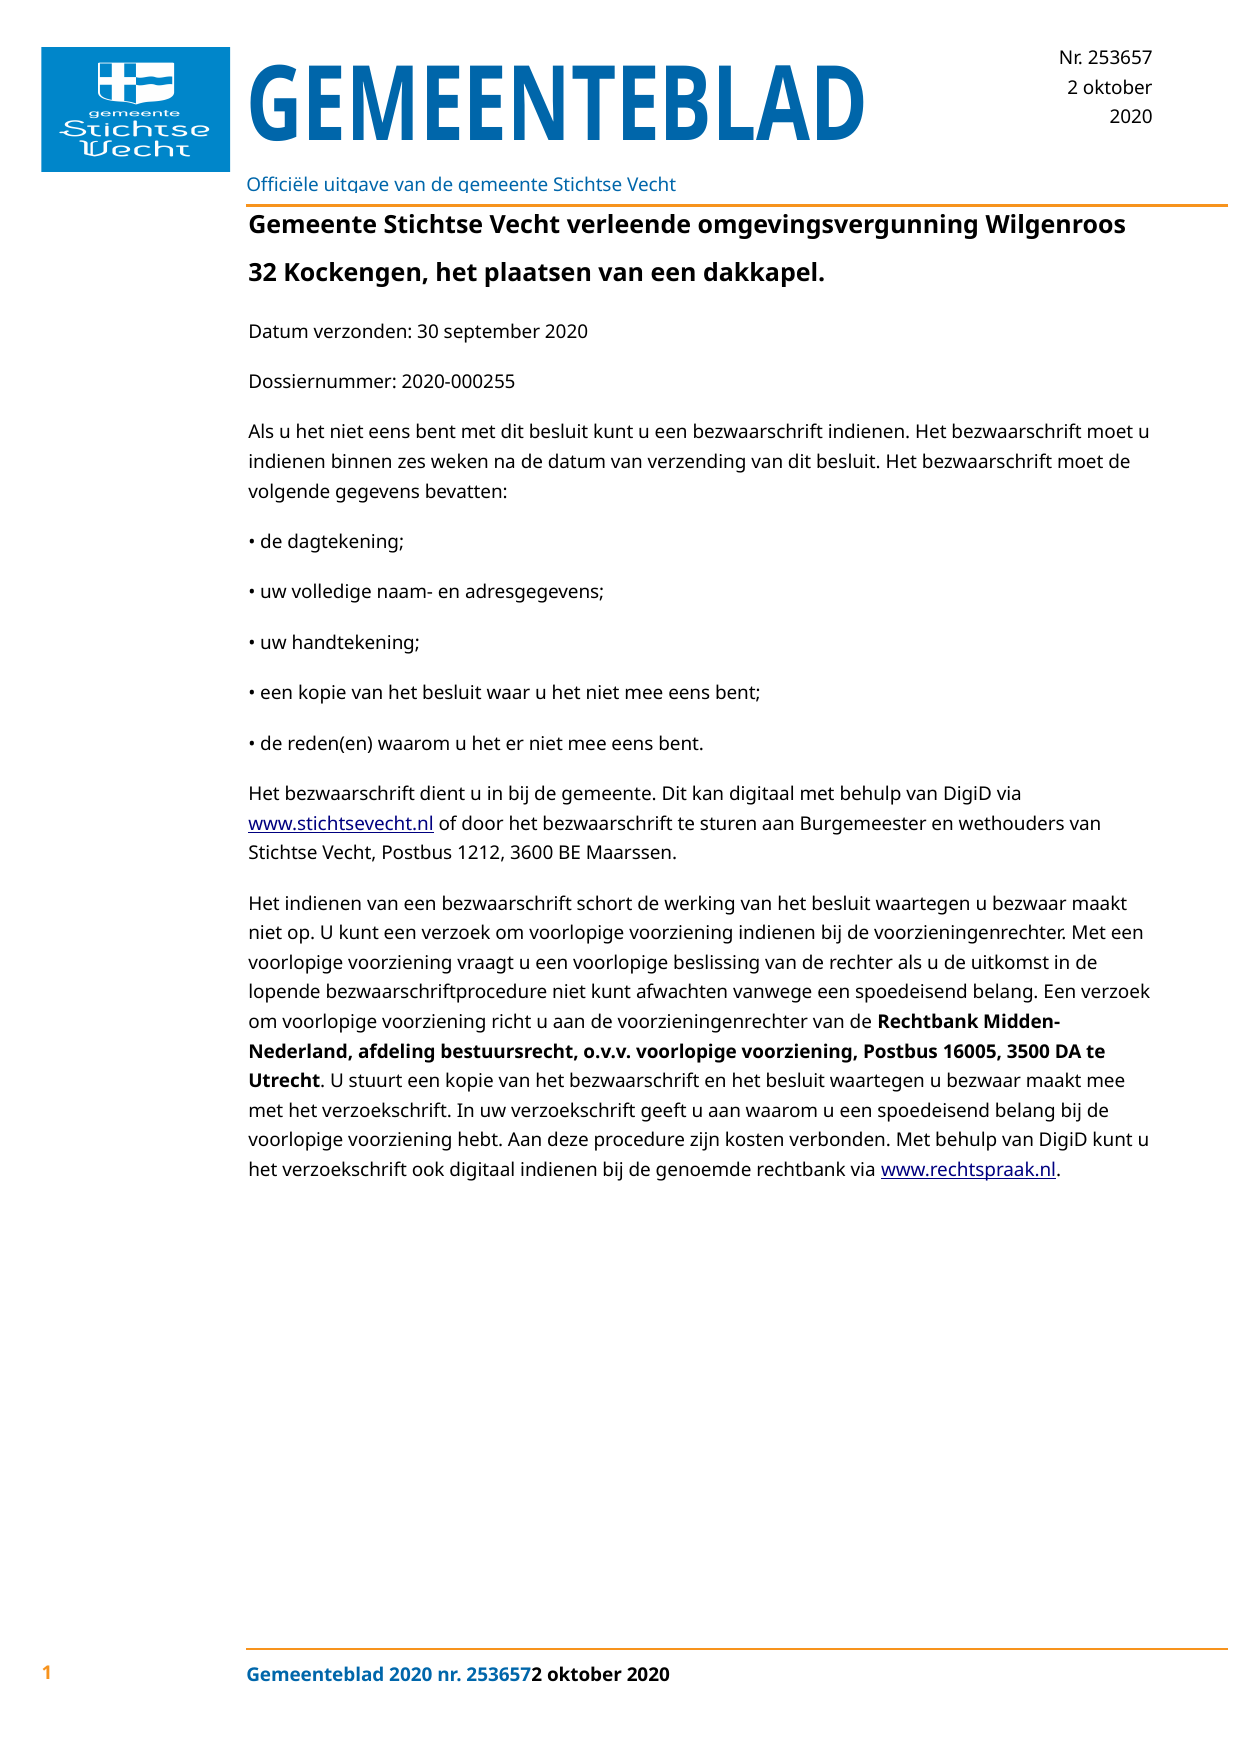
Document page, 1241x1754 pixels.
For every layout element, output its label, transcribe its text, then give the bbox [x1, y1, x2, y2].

text • de dagtekening; [248, 528, 1152, 554]
text • uw handtekening; [248, 629, 1152, 655]
text Het bezwaarschrift dient u in bij de gemeente. Dit kan digitaal met behulp van DigiD via www.stichtsevecht.nl of door het bezwaarschrift te sturen aan Burgemeester en wethouders van Stichtse Vecht, Postbus 1212, 3600 BE Maarssen. [248, 780, 1152, 865]
text Datum verzonden: 30 september 2020 [248, 318, 1152, 344]
text Gemeente Stichtse Vecht verleende omgevingsvergunning Wilgenroos 32 Kockengen, het plaatsen van een dakkapel. [248, 207, 1152, 288]
picture [137, 63, 174, 103]
picture [99, 63, 135, 101]
text • uw volledige naam- en adresgegevens; [248, 579, 1152, 604]
text • een kopie van het besluit waar u het niet mee eens bent; [248, 679, 1152, 705]
text Als u het niet eens bent met dit besluit kunt u een bezwaarschrift indienen. Het bezwaarschrift moet u indienen binnen zes weken na de datum van verzending van dit besluit. Het bezwaarschrift moet de volgende gegevens bevatten: [248, 419, 1152, 504]
text Dossiernummer: 2020-000255 [248, 368, 1152, 394]
text Het indienen van een bezwaarschrift schort de werking van het besluit waartegen u bezwaar maakt niet op. U kunt een verzoek om voorlopige voorziening indienen bij de voorzieningenrechter. Met een voorlopige voorziening vraagt u een voorlopige beslissing van de rechter als u de uitkomst in de lopende bezwaarschriftprocedure niet kunt afwachten vanwege een spoedeisend belang. Een verzoek om voorlopige voorziening richt u aan de voorzieningenrechter van de Rechtbank Midden-Nederland, afdeling bestuursrecht, o.v.v. voorlopige voorziening, Postbus 16005, 3500 DA te Utrecht. U stuurt een kopie van het bezwaarschrift en het besluit waartegen u bezwaar maakt mee met het verzoekschrift. In uw verzoekschrift geeft u aan waarom u een spoedeisend belang bij de voorlopige voorziening hebt. Aan deze procedure zijn kosten verbonden. Met behulp van DigiD kunt u het verzoekschrift ook digitaal indienen bij de genoemde rechtbank via www.rechtspraak.nl. [248, 890, 1152, 1182]
text • de reden(en) waarom u het er niet mee eens bent. [248, 730, 1152, 756]
